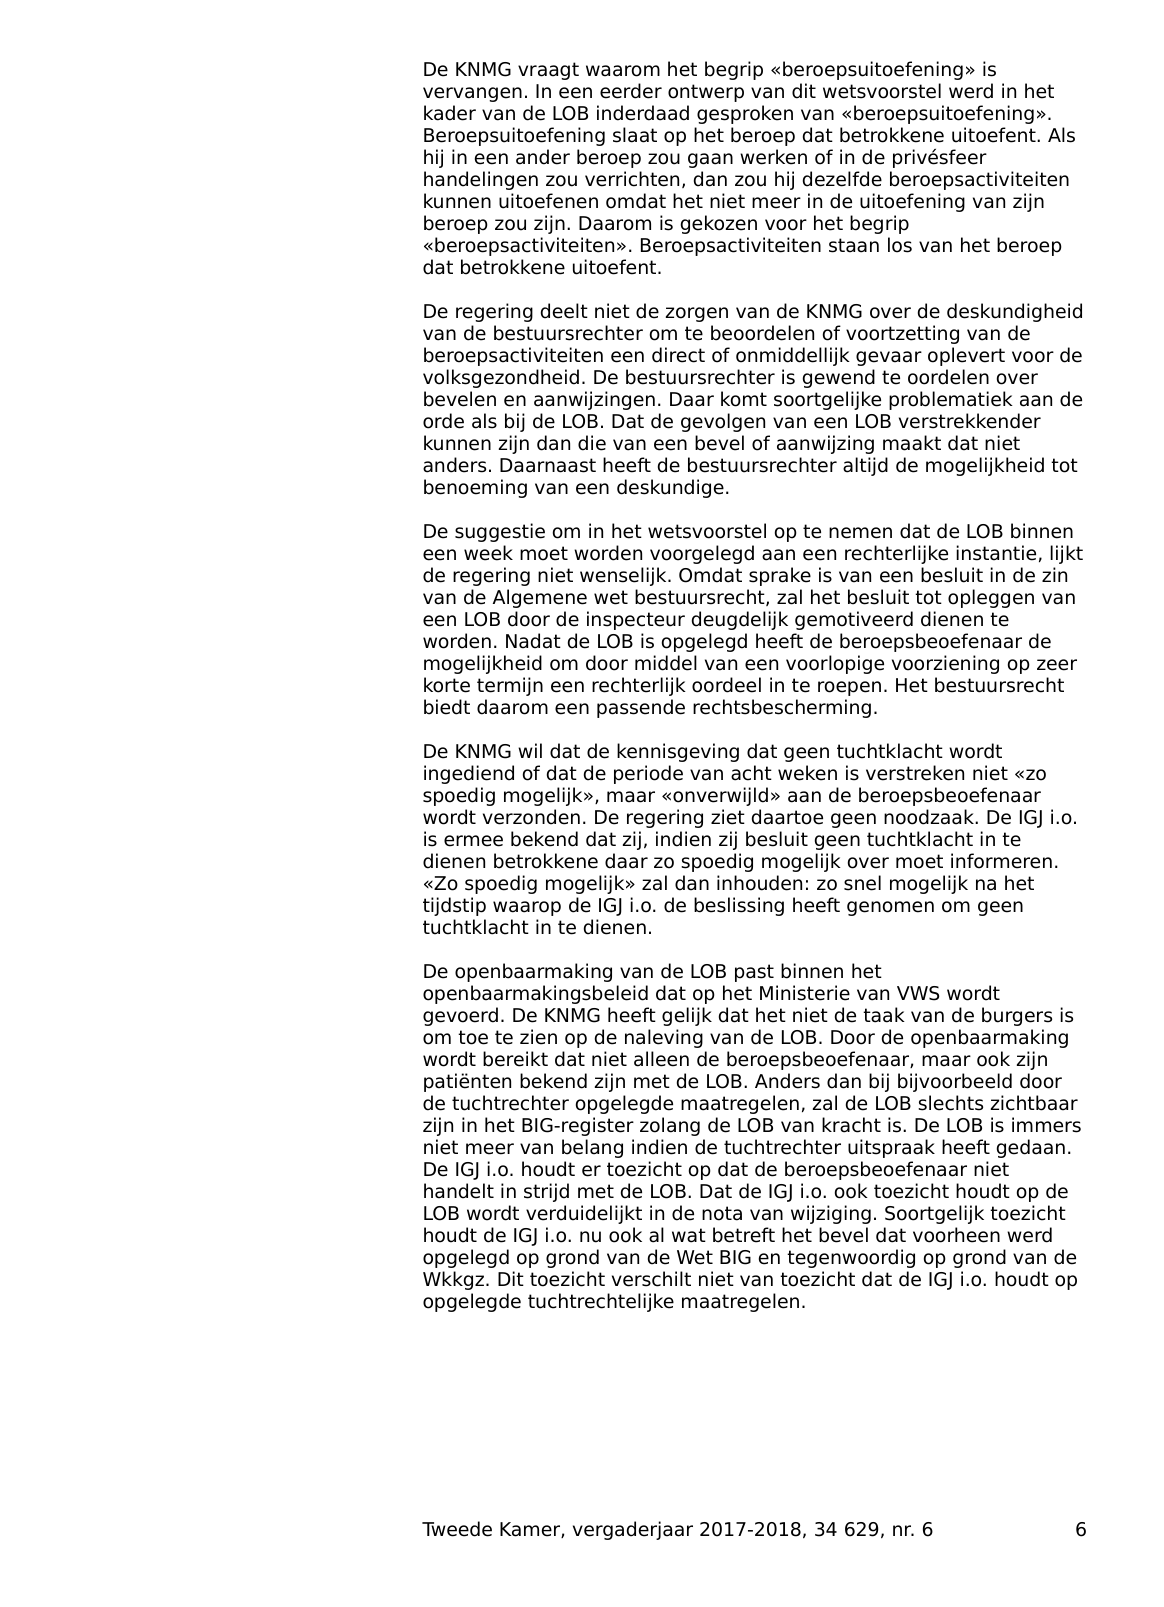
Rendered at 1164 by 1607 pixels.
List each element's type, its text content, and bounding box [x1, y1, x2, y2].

text De openbaarmaking van de LOB past binnen het openbaarmakingsbeleid dat op het Ministerie van VWS wordt gevoerd. De KNMG heeft gelijk dat het niet de taak van de burgers is om toe te zien op de naleving van de LOB. Door de openbaarmaking wordt bereikt dat niet alleen de beroepsbeoefenaar, maar ook zijn patiënten bekend zijn met de LOB. Anders dan bij bijvoorbeeld door de tuchtrechter opgelegde maatregelen, zal de LOB slechts zichtbaar zijn in het BIG-register zolang de LOB van kracht is. De LOB is immers niet meer van belang indien de tuchtrechter uitspraak heeft gedaan. [422, 961, 1087, 1159]
text De KNMG wil dat de kennisgeving dat geen tuchtklacht wordt ingediend of dat de periode van acht weken is verstreken niet «zo spoedig mogelijk», maar «onverwijld» aan de beroepsbeoefenaar wordt verzonden. De regering ziet daartoe geen noodzaak. De IGJ i.o. is ermee bekend dat zij, indien zij besluit geen tuchtklacht in te dienen betrokkene daar zo spoedig mogelijk over moet informeren. «Zo spoedig mogelijk» zal dan inhouden: zo snel mogelijk na het tijdstip waarop de IGJ i.o. de beslissing heeft genomen om geen tuchtklacht in te dienen. [422, 741, 1087, 939]
text De regering deelt niet de zorgen van de KNMG over de deskundigheid van de bestuursrechter om te beoordelen of voortzetting van de beroepsactiviteiten een direct of onmiddellijk gevaar oplevert voor de volksgezondheid. De bestuursrechter is gewend te oordelen over bevelen en aanwijzingen. Daar komt soortgelijke problematiek aan de orde als bij de LOB. Dat de gevolgen van een LOB verstrekkender kunnen zijn dan die van een bevel of aanwijzing maakt dat niet anders. Daarnaast heeft de bestuursrechter altijd de mogelijkheid tot benoeming van een deskundige. [422, 301, 1087, 499]
text De suggestie om in het wetsvoorstel op te nemen dat de LOB binnen een week moet worden voorgelegd aan een rechterlijke instantie, lijkt de regering niet wenselijk. Omdat sprake is van een besluit in de zin van de Algemene wet bestuursrecht, zal het besluit tot opleggen van een LOB door de inspecteur deugdelijk gemotiveerd dienen te worden. Nadat de LOB is opgelegd heeft de beroepsbeoefenaar de mogelijkheid om door middel van een voorlopige voorziening op zeer korte termijn een rechterlijk oordeel in te roepen. Het bestuursrecht biedt daarom een passende rechtsbescherming. [422, 521, 1087, 719]
text De KNMG vraagt waarom het begrip «beroepsuitoefening» is vervangen. In een eerder ontwerp van dit wetsvoorstel werd in het kader van de LOB inderdaad gesproken van «beroepsuitoefening». Beroepsuitoefening slaat op het beroep dat betrokkene uitoefent. Als hij in een ander beroep zou gaan werken of in de privésfeer handelingen zou verrichten, dan zou hij dezelfde beroepsactiviteiten kunnen uitoefenen omdat het niet meer in de uitoefening van zijn beroep zou zijn. Daarom is gekozen voor het begrip «beroepsactiviteiten». Beroepsactiviteiten staan los van het beroep dat betrokkene uitoefent. [422, 59, 1087, 279]
text De IGJ i.o. houdt er toezicht op dat de beroepsbeoefenaar niet handelt in strijd met de LOB. Dat de IGJ i.o. ook toezicht houdt op de LOB wordt verduidelijkt in de nota van wijziging. Soortgelijk toezicht houdt de IGJ i.o. nu ook al wat betreft het bevel dat voorheen werd opgelegd op grond van de Wet BIG en tegenwoordig op grond van de Wkkgz. Dit toezicht verschilt niet van toezicht dat de IGJ i.o. houdt op opgelegde tuchtrechtelijke maatregelen. [422, 1159, 1087, 1313]
